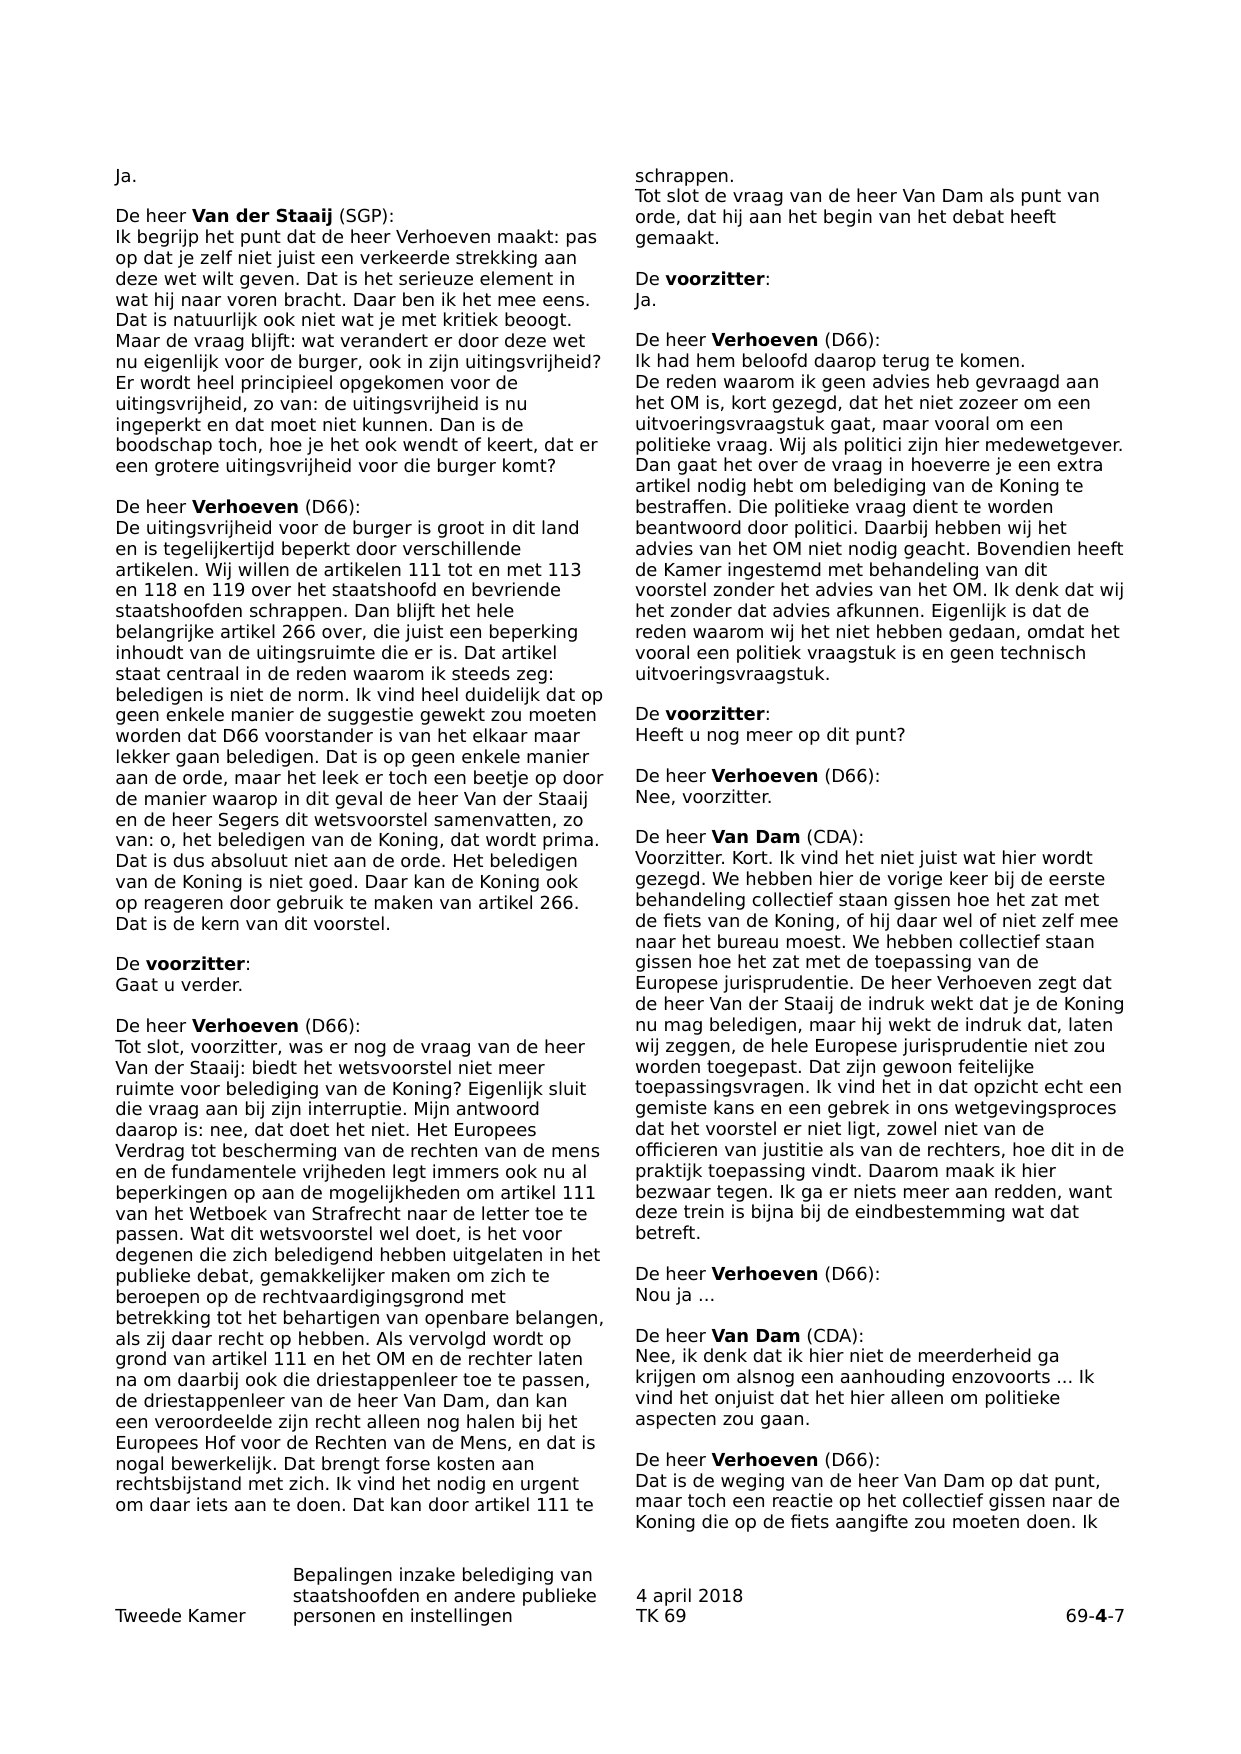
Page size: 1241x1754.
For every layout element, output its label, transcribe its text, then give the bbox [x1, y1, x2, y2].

text Heeft u nog meer op dit punt? [635, 725, 1125, 746]
text De heer Verhoeven (D66): [635, 1264, 1125, 1285]
text Ja. [115, 165, 605, 186]
text De voorzitter: [115, 954, 605, 975]
text Tot slot, voorzitter, was er nog de vraag van de heer Van der Staaij: biedt het wetsvoorstel niet meer ruimte voor belediging van de Koning? Eigenlijk sluit die vraag aan bij zijn interruptie. Mijn antwoord daarop is: nee, dat doet het niet. Het Europees Verdrag tot bescherming van de rechten van de mens en de fundamentele vrijheden legt immers ook nu al beperkingen op aan de mogelijkheden om artikel 111 van het Wetboek van Strafrecht naar de letter toe te passen. Wat dit wetsvoorstel wel doet, is het voor degenen die zich beledigend hebben uitgelaten in het publieke debat, gemakkelijker maken om zich te beroepen op de rechtvaardigingsgrond met betrekking tot het behartigen van openbare belangen, als zij daar recht op hebben. Als vervolgd wordt op grond van artikel 111 en het OM en de rechter laten na om daarbij ook die driestappenleer toe te passen, de driestappenleer van de heer Van Dam, dan kan een veroordeelde zijn recht alleen nog halen bij het Europees Hof voor de Rechten van de Mens, en dat is nogal bewerkelijk. Dat brengt forse kosten aan rechtsbijstand met zich. Ik vind het nodig en urgent om daar iets aan te doen. Dat kan door artikel 111 te [115, 1037, 605, 1516]
text De voorzitter: [635, 704, 1125, 725]
text De heer Verhoeven (D66): [635, 330, 1125, 351]
text De heer Verhoeven (D66): [635, 766, 1125, 787]
text De reden waarom ik geen advies heb gevraagd aan het OM is, kort gezegd, dat het niet zozeer om een uitvoeringsvraagstuk gaat, maar vooral om een politieke vraag. Wij als politici zijn hier medewetgever. Dan gaat het over de vraag in hoeverre je een extra artikel nodig hebt om belediging van de Koning te bestraffen. Die politieke vraag dient te worden beantwoord door politici. Daarbij hebben wij het advies van het OM niet nodig geacht. Bovendien heeft de Kamer ingestemd met behandeling van dit voorstel zonder het advies van het OM. Ik denk dat wij het zonder dat advies afkunnen. Eigenlijk is dat de reden waarom wij het niet hebben gedaan, omdat het vooral een politiek vraagstuk is en geen technisch uitvoeringsvraagstuk. [635, 372, 1125, 684]
text De heer Van der Staaij (SGP): [115, 206, 605, 227]
text Voorzitter. Kort. Ik vind het niet juist wat hier wordt gezegd. We hebben hier de vorige keer bij de eerste behandeling collectief staan gissen hoe het zat met de fiets van de Koning, of hij daar wel of niet zelf mee naar het bureau moest. We hebben collectief staan gissen hoe het zat met de toepassing van de Europese jurisprudentie. De heer Verhoeven zegt dat de heer Van der Staaij de indruk wekt dat je de Koning nu mag beledigen, maar hij wekt de indruk dat, laten wij zeggen, de hele Europese jurisprudentie niet zou worden toegepast. Dat zijn gewoon feitelijke toepassingsvragen. Ik vind het in dat opzicht echt een gemiste kans en een gebrek in ons wetgevingsproces dat het voorstel er niet ligt, zowel niet van de officieren van justitie als van de rechters, hoe dit in de praktijk toepassing vindt. Daarom maak ik hier bezwaar tegen. Ik ga er niets meer aan redden, want deze trein is bijna bij de eindbestemming wat dat betreft. [635, 848, 1125, 1244]
text Gaat u verder. [115, 975, 605, 996]
text De uitingsvrijheid voor de burger is groot in dit land en is tegelijkertijd beperkt door verschillende artikelen. Wij willen de artikelen 111 tot en met 113 en 118 en 119 over het staatshoofd en bevriende staatshoofden schrappen. Dan blijft het hele belangrijke artikel 266 over, die juist een beperking inhoudt van de uitingsruimte die er is. Dat artikel staat centraal in de reden waarom ik steeds zeg: beledigen is niet de norm. Ik vind heel duidelijk dat op geen enkele manier de suggestie gewekt zou moeten worden dat D66 voorstander is van het elkaar maar lekker gaan beledigen. Dat is op geen enkele manier aan de orde, maar het leek er toch een beetje op door de manier waarop in dit geval de heer Van der Staaij en de heer Segers dit wetsvoorstel samenvatten, zo van: o, het beledigen van de Koning, dat wordt prima. Dat is dus absoluut niet aan de orde. Het beledigen van de Koning is niet goed. Daar kan de Koning ook op reageren door gebruik te maken van artikel 266. Dat is de kern van dit voorstel. [115, 518, 605, 934]
text Ik had hem beloofd daarop terug te komen. [635, 351, 1125, 372]
text Ik begrijp het punt dat de heer Verhoeven maakt: pas op dat je zelf niet juist een verkeerde strekking aan deze wet wilt geven. Dat is het serieuze element in wat hij naar voren bracht. Daar ben ik het mee eens. Dat is natuurlijk ook niet wat je met kritiek beoogt. Maar de vraag blijft: wat verandert er door deze wet nu eigenlijk voor de burger, ook in zijn uitingsvrijheid? Er wordt heel principieel opgekomen voor de uitingsvrijheid, zo van: de uitingsvrijheid is nu ingeperkt en dat moet niet kunnen. Dan is de boodschap toch, hoe je het ook wendt of keert, dat er een grotere uitingsvrijheid voor die burger komt? [115, 227, 605, 477]
text De heer Van Dam (CDA): [635, 1326, 1125, 1346]
text De heer Verhoeven (D66): [635, 1449, 1125, 1470]
text Nou ja ... [635, 1285, 1125, 1306]
text De heer Verhoeven (D66): [115, 1016, 605, 1037]
text Ja. [635, 289, 1125, 310]
text Tot slot de vraag van de heer Van Dam als punt van orde, dat hij aan het begin van het debat heeft gemaakt. [635, 186, 1125, 249]
text Dat is de weging van de heer Van Dam op dat punt, maar toch een reactie op het collectief gissen naar de Koning die op de fiets aangifte zou moeten doen. Ik [635, 1470, 1125, 1533]
text Nee, ik denk dat ik hier niet de meerderheid ga krijgen om alsnog een aanhouding enzovoorts ... Ik vind het onjuist dat het hier alleen om politieke aspecten zou gaan. [635, 1346, 1125, 1429]
text Nee, voorzitter. [635, 787, 1125, 807]
text De heer Van Dam (CDA): [635, 827, 1125, 848]
text De heer Verhoeven (D66): [115, 497, 605, 518]
text De voorzitter: [635, 269, 1125, 289]
text schrappen. [635, 165, 1125, 186]
